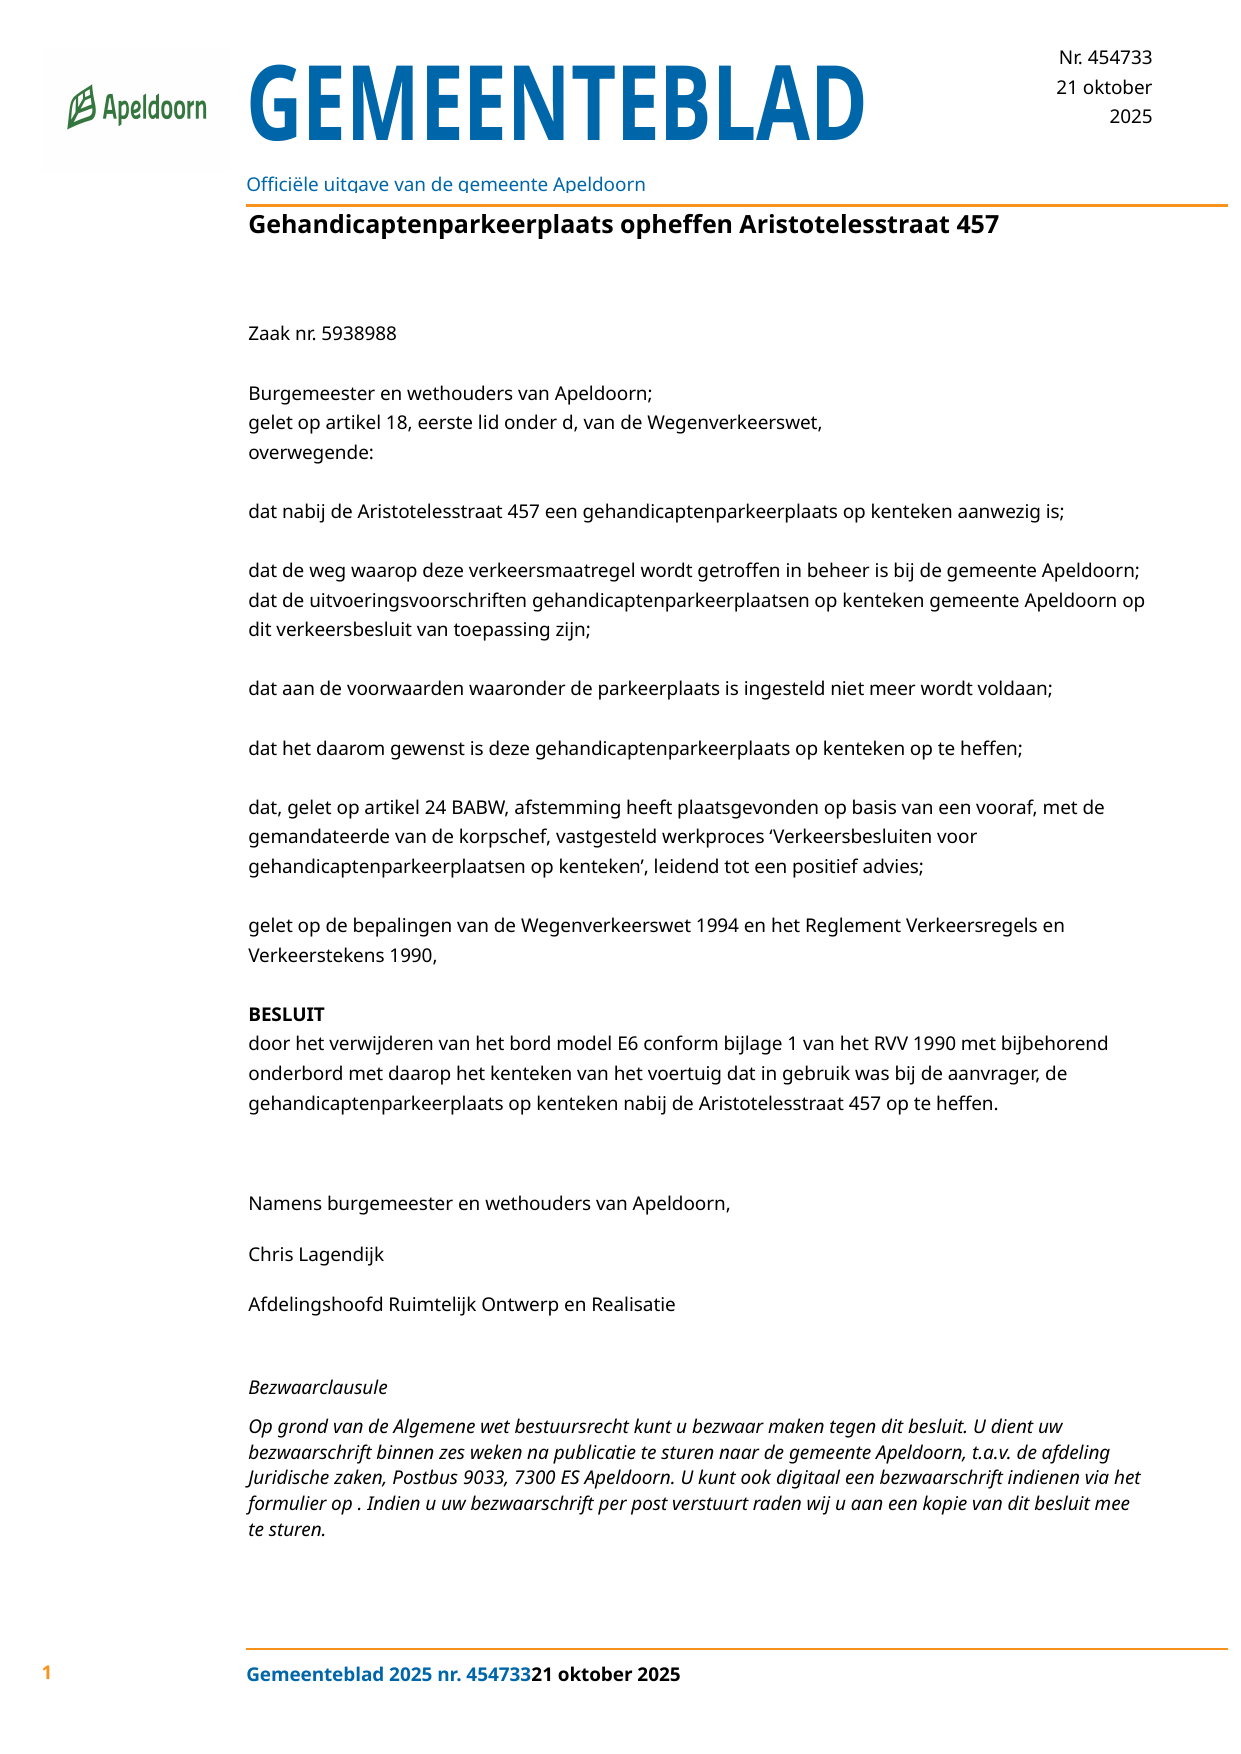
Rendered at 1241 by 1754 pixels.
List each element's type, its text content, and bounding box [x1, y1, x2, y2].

text door het verwijderen van het bord model E6 conform bijlage 1 van het RVV 1990 met bijbehorend onderbord met daarop het kenteken van het voertuig dat in gebruik was bij de aanvrager, de gehandicaptenparkeerplaats op kenteken nabij de Aristotelesstraat 457 op te heffen. [248, 1031, 1152, 1116]
text dat het daarom gewenst is deze gehandicaptenparkeerplaats op kenteken op te heffen; [248, 735, 1152, 761]
picture [41, 47, 231, 172]
text Gehandicaptenparkeerplaats opheffen Aristotelesstraat 457 [248, 207, 1152, 241]
text dat nabij de Aristotelesstraat 457 een gehandicaptenparkeerplaats op kenteken aanwezig is; [248, 498, 1152, 524]
text gelet op de bepalingen van de Wegenverkeerswet 1994 en het Reglement Verkeersregels en Verkeerstekens 1990, [248, 912, 1152, 968]
text overwegende: [248, 439, 1152, 465]
text Op grond van de Algemene wet bestuursrecht kunt u bezwaar maken tegen dit besluit. U dient uw bezwaarschrift binnen zes weken na publicatie te sturen naar de gemeente Apeldoorn, t.a.v. de afdeling Juridische zaken, Postbus 9033, 7300 ES Apeldoorn. U kunt ook digitaal een bezwaarschrift indienen via het formulier op . Indien u uw bezwaarschrift per post verstuurt raden wij u aan een kopie van dit besluit mee te sturen. [248, 1413, 1152, 1542]
text dat, gelet op artikel 24 BABW, afstemming heeft plaatsgevonden op basis van een vooraf, met de gemandateerde van de korpschef, vastgesteld werkproces ‘Verkeersbesluiten voor gehandicaptenparkeerplaatsen op kenteken’, leidend tot een positief advies; [248, 794, 1152, 879]
text Zaak nr. 5938988 [248, 321, 1152, 346]
text Burgemeester en wethouders van Apeldoorn; [248, 380, 1152, 406]
text gelet op artikel 18, eerste lid onder d, van de Wegenverkeerswet, [248, 409, 1152, 435]
text dat aan de voorwaarden waaronder de parkeerplaats is ingesteld niet meer wordt voldaan; [248, 676, 1152, 701]
text Chris Lagendijk [248, 1241, 1152, 1267]
text BESLUIT [248, 1001, 1152, 1027]
text Namens burgemeester en wethouders van Apeldoorn, [248, 1191, 1152, 1216]
text dat de weg waarop deze verkeersmaatregel wordt getroffen in beheer is bij de gemeente Apeldoorn; [248, 557, 1152, 583]
text Afdelingshoofd Ruimtelijk Ontwerp en Realisatie [248, 1291, 1152, 1317]
text dat de uitvoeringsvoorschriften gehandicaptenparkeerplaatsen op kenteken gemeente Apeldoorn op dit verkeersbesluit van toepassing zijn; [248, 587, 1152, 642]
text Bezwaarclausule [248, 1374, 1152, 1399]
